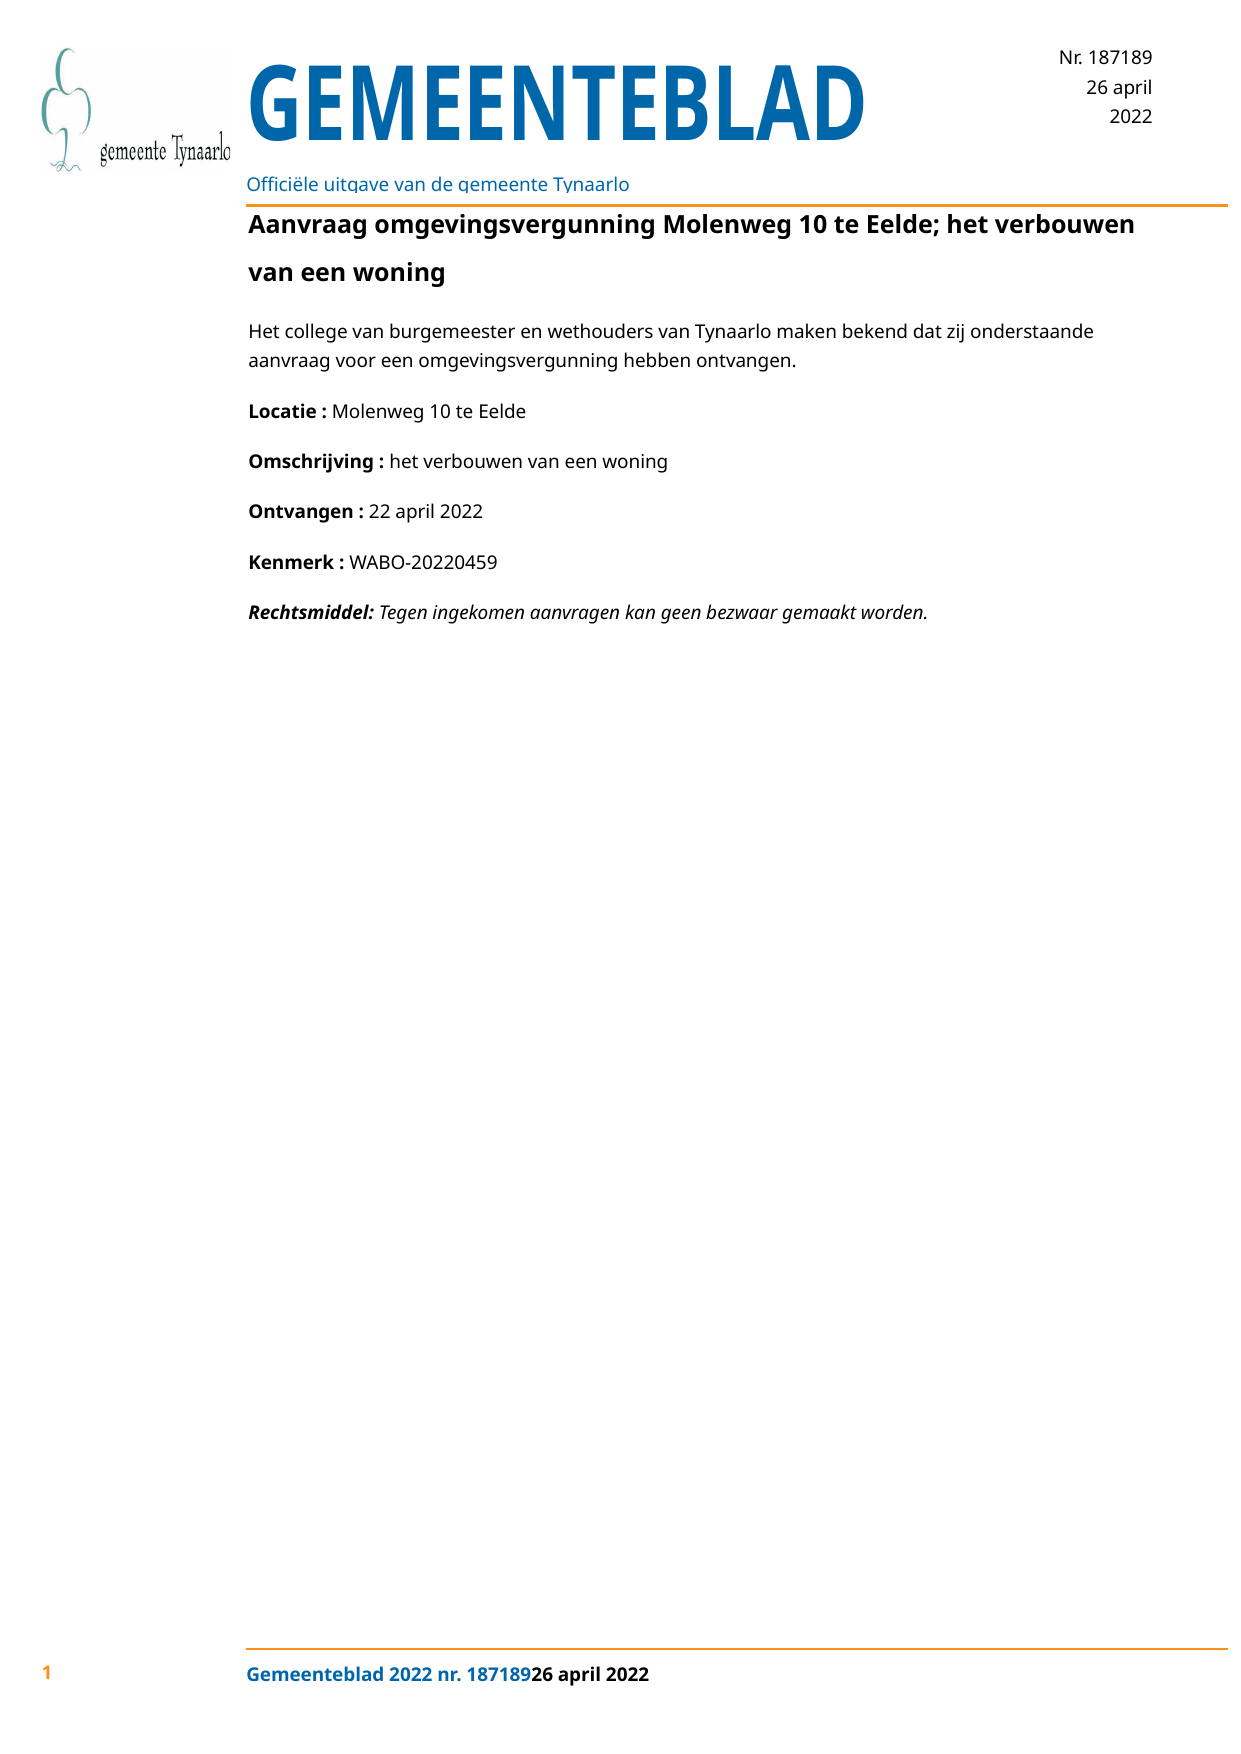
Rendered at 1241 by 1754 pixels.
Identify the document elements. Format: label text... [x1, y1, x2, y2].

text Het college van burgemeester en wethouders van Tynaarlo maken bekend dat zij onderstaande aanvraag voor een omgevingsvergunning hebben ontvangen. [248, 318, 1152, 373]
text Locatie : Molenweg 10 te Eelde [248, 398, 1152, 424]
text Kenmerk : WABO-20220459 [248, 549, 1152, 575]
text Omschrijving : het verbouwen van een woning [248, 448, 1152, 474]
picture [41, 47, 231, 172]
text Rechtsmiddel: Tegen ingekomen aanvragen kan geen bezwaar gemaakt worden. [248, 599, 1152, 625]
text Ontvangen : 22 april 2022 [248, 499, 1152, 524]
text Aanvraag omgevingsvergunning Molenweg 10 te Eelde; het verbouwen van een woning [248, 207, 1152, 288]
